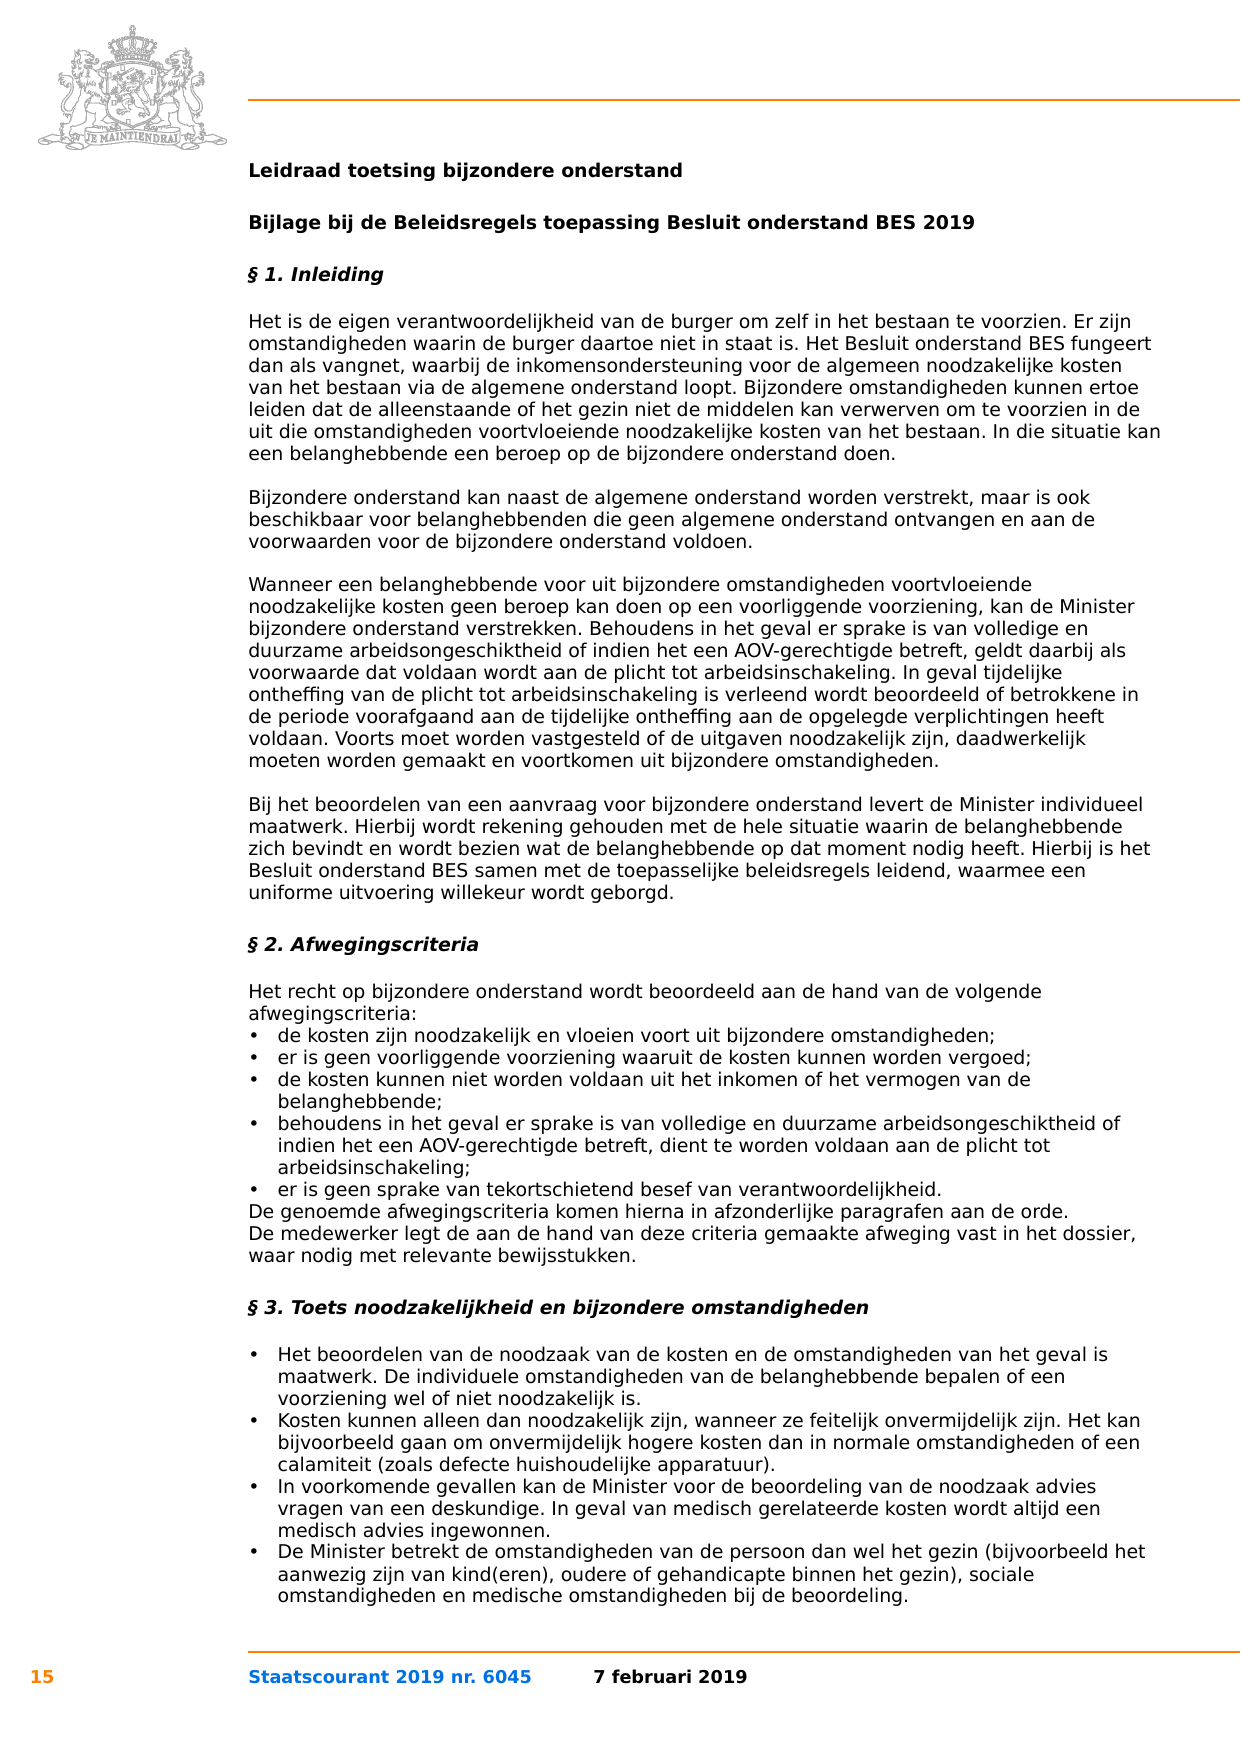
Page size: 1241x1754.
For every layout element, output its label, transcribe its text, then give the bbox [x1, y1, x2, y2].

text • behoudens in het geval er sprake is van volledige en duurzame arbeidsongeschiktheid of indien het een AOV-gerechtigde betreft, dient te worden voldaan aan de plicht tot arbeidsinschakeling; [248, 1113, 1163, 1179]
text • In voorkomende gevallen kan de Minister voor de beoordeling van de noodzaak advies vragen van een deskundige. In geval van medisch gerelateerde kosten wordt altijd een medisch advies ingewonnen. [248, 1476, 1163, 1541]
subtitle § 2. Afwegingscriteria [248, 934, 1163, 956]
text Wanneer een belanghebbende voor uit bijzondere omstandigheden voortvloeiende noodzakelijke kosten geen beroep kan doen op een voorliggende voorziening, kan de Minister bijzondere onderstand verstrekken. Behoudens in het geval er sprake is van volledige en duurzame arbeidsongeschiktheid of indien het een AOV-gerechtigde betreft, geldt daarbij als voorwaarde dat voldaan wordt aan de plicht tot arbeidsinschakeling. In geval tijdelijke ontheffing van de plicht tot arbeidsinschakeling is verleend wordt beoordeeld of betrokkene in de periode voorafgaand aan de tijdelijke ontheffing aan de opgelegde verplichtingen heeft voldaan. Voorts moet worden vastgesteld of de uitgaven noodzakelijk zijn, daadwerkelijk moeten worden gemaakt en voortkomen uit bijzondere omstandigheden. [248, 574, 1163, 772]
subtitle § 3. Toets noodzakelijkheid en bijzondere omstandigheden [248, 1297, 1163, 1319]
text Het recht op bijzondere onderstand wordt beoordeeld aan de hand van de volgende afwegingscriteria: [248, 981, 1163, 1025]
text Het is de eigen verantwoordelijkheid van de burger om zelf in het bestaan te voorzien. Er zijn omstandigheden waarin de burger daartoe niet in staat is. Het Besluit onderstand BES fungeert dan als vangnet, waarbij de inkomensondersteuning voor de algemeen noodzakelijke kosten van het bestaan via de algemene onderstand loopt. Bijzondere omstandigheden kunnen ertoe leiden dat de alleenstaande of het gezin niet de middelen kan verwerven om te voorzien in de uit die omstandigheden voortvloeiende noodzakelijke kosten van het bestaan. In die situatie kan een belanghebbende een beroep op de bijzondere onderstand doen. [248, 311, 1163, 465]
picture [38, 25, 227, 150]
text De medewerker legt de aan de hand van deze criteria gemaakte afweging vast in het dossier, waar nodig met relevante bewijsstukken. [248, 1223, 1163, 1267]
text • Kosten kunnen alleen dan noodzakelijk zijn, wanneer ze feitelijk onvermijdelijk zijn. Het kan bijvoorbeeld gaan om onvermijdelijk hogere kosten dan in normale omstandigheden of een calamiteit (zoals defecte huishoudelijke apparatuur). [248, 1409, 1163, 1476]
text • er is geen voorliggende voorziening waaruit de kosten kunnen worden vergoed; [248, 1047, 1163, 1069]
text • de kosten zijn noodzakelijk en vloeien voort uit bijzondere omstandigheden; [248, 1025, 1163, 1047]
text Bijzondere onderstand kan naast de algemene onderstand worden verstrekt, maar is ook beschikbaar voor belanghebbenden die geen algemene onderstand ontvangen en aan de voorwaarden voor de bijzondere onderstand voldoen. [248, 487, 1163, 552]
text • De Minister betrekt de omstandigheden van de persoon dan wel het gezin (bijvoorbeeld het aanwezig zijn van kind(eren), oudere of gehandicapte binnen het gezin), sociale omstandigheden en medische omstandigheden bij de beoordeling. [248, 1541, 1163, 1607]
text • Het beoordelen van de noodzaak van de kosten en de omstandigheden van het geval is maatwerk. De individuele omstandigheden van de belanghebbende bepalen of een voorziening wel of niet noodzakelijk is. [248, 1344, 1163, 1409]
subtitle § 1. Inleiding [248, 264, 1163, 286]
text Bij het beoordelen van een aanvraag voor bijzondere onderstand levert de Minister individueel maatwerk. Hierbij wordt rekening gehouden met de hele situatie waarin de belanghebbende zich bevindt en wordt bezien wat de belanghebbende op dat moment nodig heeft. Hierbij is het Besluit onderstand BES samen met de toepasselijke beleidsregels leidend, waarmee een uniforme uitvoering willekeur wordt geborgd. [248, 794, 1163, 904]
subtitle Leidraad toetsing bijzondere onderstand [248, 160, 1163, 182]
subtitle Bijlage bij de Beleidsregels toepassing Besluit onderstand BES 2019 [248, 212, 1163, 234]
text De genoemde afwegingscriteria komen hierna in afzonderlijke paragrafen aan de orde. [248, 1201, 1163, 1223]
text • er is geen sprake van tekortschietend besef van verantwoordelijkheid. [248, 1179, 1163, 1201]
text • de kosten kunnen niet worden voldaan uit het inkomen of het vermogen van de belanghebbende; [248, 1069, 1163, 1113]
